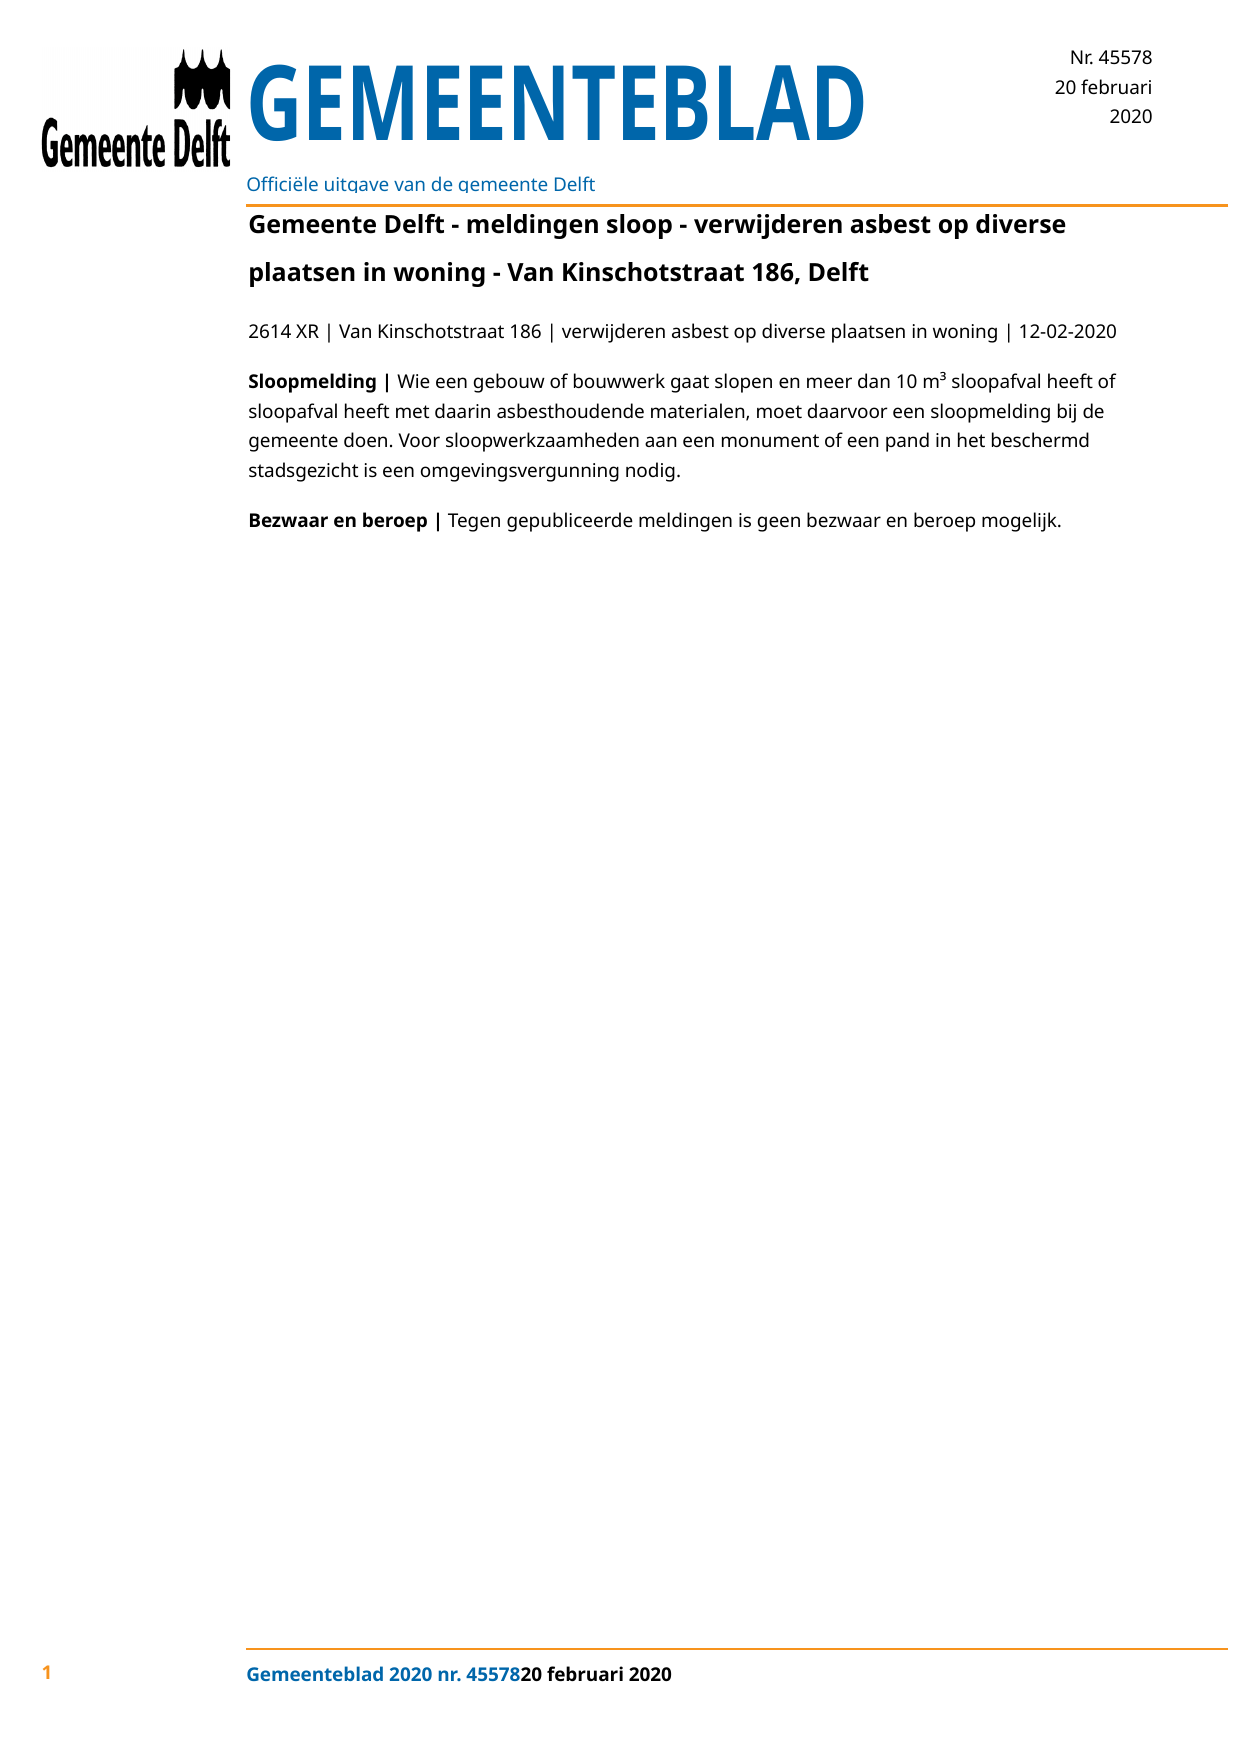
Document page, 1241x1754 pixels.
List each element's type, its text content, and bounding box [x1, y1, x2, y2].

picture [41, 47, 231, 172]
text Gemeente Delft - meldingen sloop - verwijderen asbest op diverse plaatsen in woning - Van Kinschotstraat 186, Delft [248, 207, 1152, 288]
text Sloopmelding | Wie een gebouw of bouwwerk gaat slopen en meer dan 10 m³ sloopafval heeft of sloopafval heeft met daarin asbesthoudende materialen, moet daarvoor een sloopmelding bij de gemeente doen. Voor sloopwerkzaamheden aan een monument of een pand in het beschermd stadsgezicht is een omgevingsvergunning nodig. [248, 368, 1152, 483]
text 2614 XR | Van Kinschotstraat 186 | verwijderen asbest op diverse plaatsen in woning | 12-02-2020 [248, 318, 1152, 344]
text Bezwaar en beroep | Tegen gepubliceerde meldingen is geen bezwaar en beroep mogelijk. [248, 507, 1152, 533]
